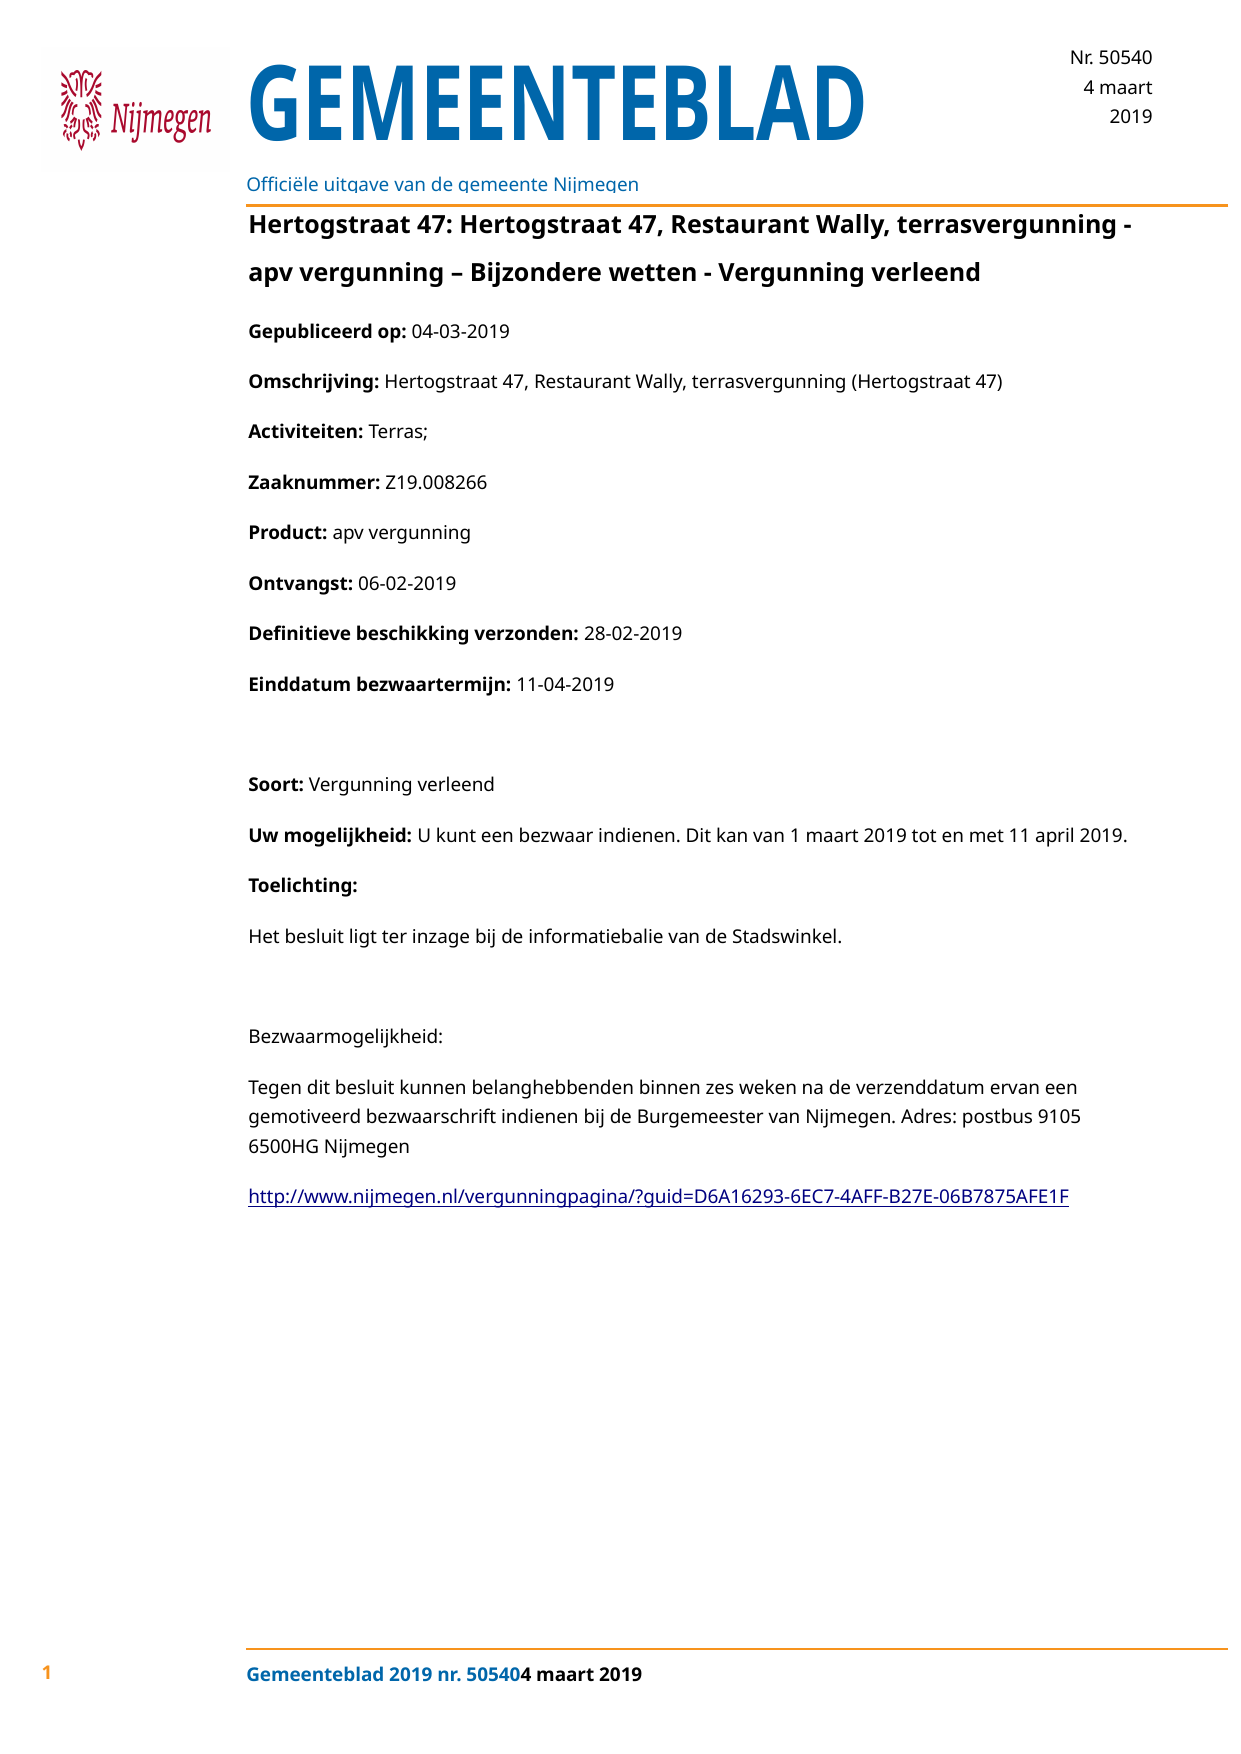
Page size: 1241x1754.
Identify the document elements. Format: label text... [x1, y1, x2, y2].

text http://www.nijmegen.nl/vergunningpagina/?guid=D6A16293-6EC7-4AFF-B27E-06B7875AFE1F [248, 1184, 1152, 1209]
text Einddatum bezwaartermijn: 11-04-2019 [248, 671, 1152, 697]
text Het besluit ligt ter inzage bij de informatiebalie van de Stadswinkel. [248, 923, 1152, 949]
text Definitieve beschikking verzonden: 28-02-2019 [248, 620, 1152, 646]
text Product: apv vergunning [248, 519, 1152, 545]
text Activiteiten: Terras; [248, 419, 1152, 444]
text Uw mogelijkheid: U kunt een bezwaar indienen. Dit kan van 1 maart 2019 tot en met 11 april 2019. [248, 822, 1152, 848]
text Soort: Vergunning verleend [248, 772, 1152, 797]
text Hertogstraat 47: Hertogstraat 47, Restaurant Wally, terrasvergunning - apv vergunning – Bijzondere wetten - Vergunning verleend [248, 207, 1152, 288]
text Tegen dit besluit kunnen belanghebbenden binnen zes weken na de verzenddatum ervan een gemotiveerd bezwaarschrift indienen bij de Burgemeester van Nijmegen. Adres: postbus 9105 6500HG Nijmegen [248, 1074, 1152, 1159]
text Ontvangst: 06-02-2019 [248, 570, 1152, 596]
text Zaaknummer: Z19.008266 [248, 469, 1152, 495]
text Toelichting: [248, 872, 1152, 898]
text Bezwaarmogelijkheid: [248, 1024, 1152, 1049]
picture [41, 47, 231, 172]
text Gepubliceerd op: 04-03-2019 [248, 318, 1152, 344]
text Omschrijving: Hertogstraat 47, Restaurant Wally, terrasvergunning (Hertogstraat 47) [248, 368, 1152, 394]
